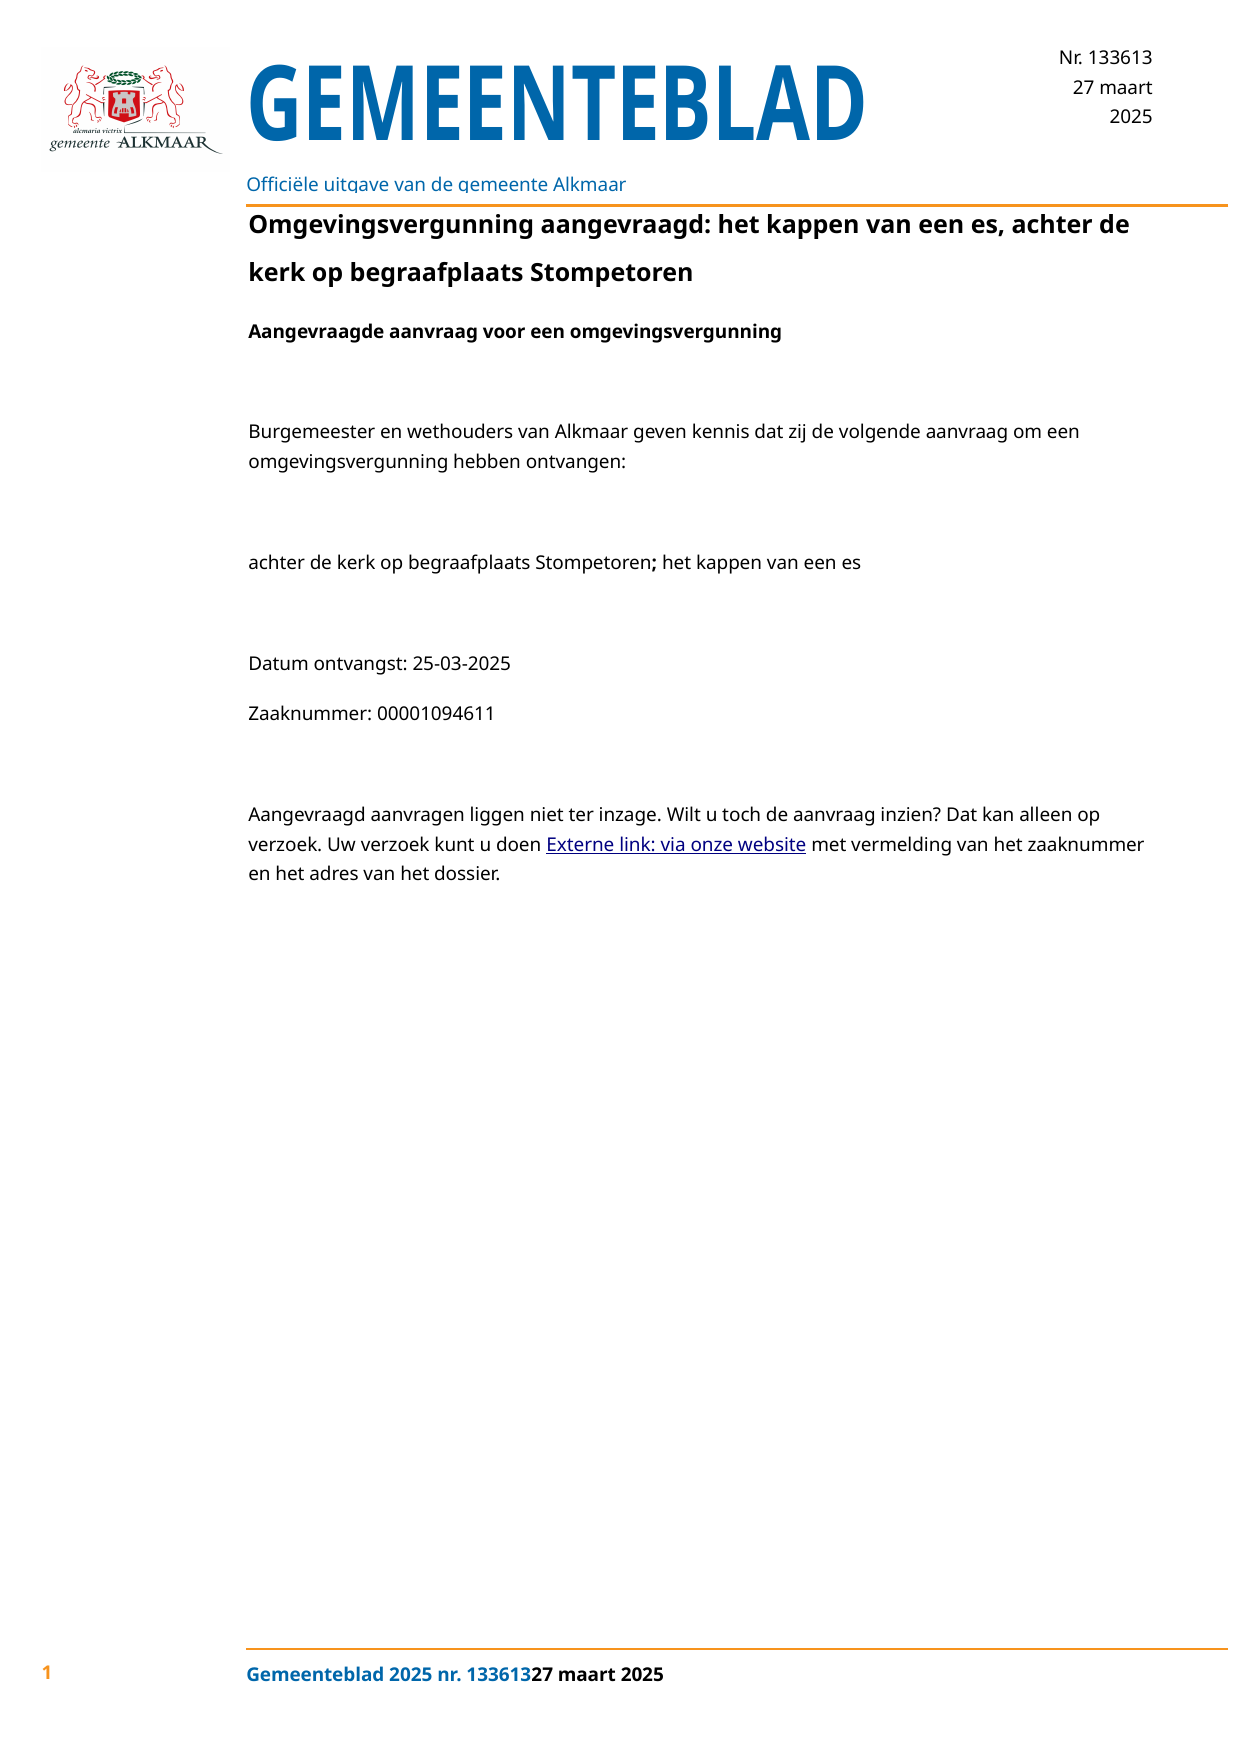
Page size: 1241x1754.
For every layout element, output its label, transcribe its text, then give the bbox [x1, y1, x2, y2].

text Omgevingsvergunning aangevraagd: het kappen van een es, achter de kerk op begraafplaats Stompetoren [248, 207, 1152, 288]
text Zaaknummer: 00001094611 [248, 700, 1152, 726]
picture [41, 47, 231, 172]
text achter de kerk op begraafplaats Stompetoren; het kappen van een es [248, 549, 1152, 575]
text Burgemeester en wethouders van Alkmaar geven kennis dat zij de volgende aanvraag om een omgevingsvergunning hebben ontvangen: [248, 419, 1152, 474]
text Aangevraagd aanvragen liggen niet ter inzage. Wilt u toch de aanvraag inzien? Dat kan alleen op verzoek. Uw verzoek kunt u doen Externe link: via onze website met vermelding van het zaaknummer en het adres van het dossier. [248, 801, 1152, 886]
text Aangevraagde aanvraag voor een omgevingsvergunning [248, 318, 1152, 344]
text Datum ontvangst: 25-03-2025 [248, 650, 1152, 676]
